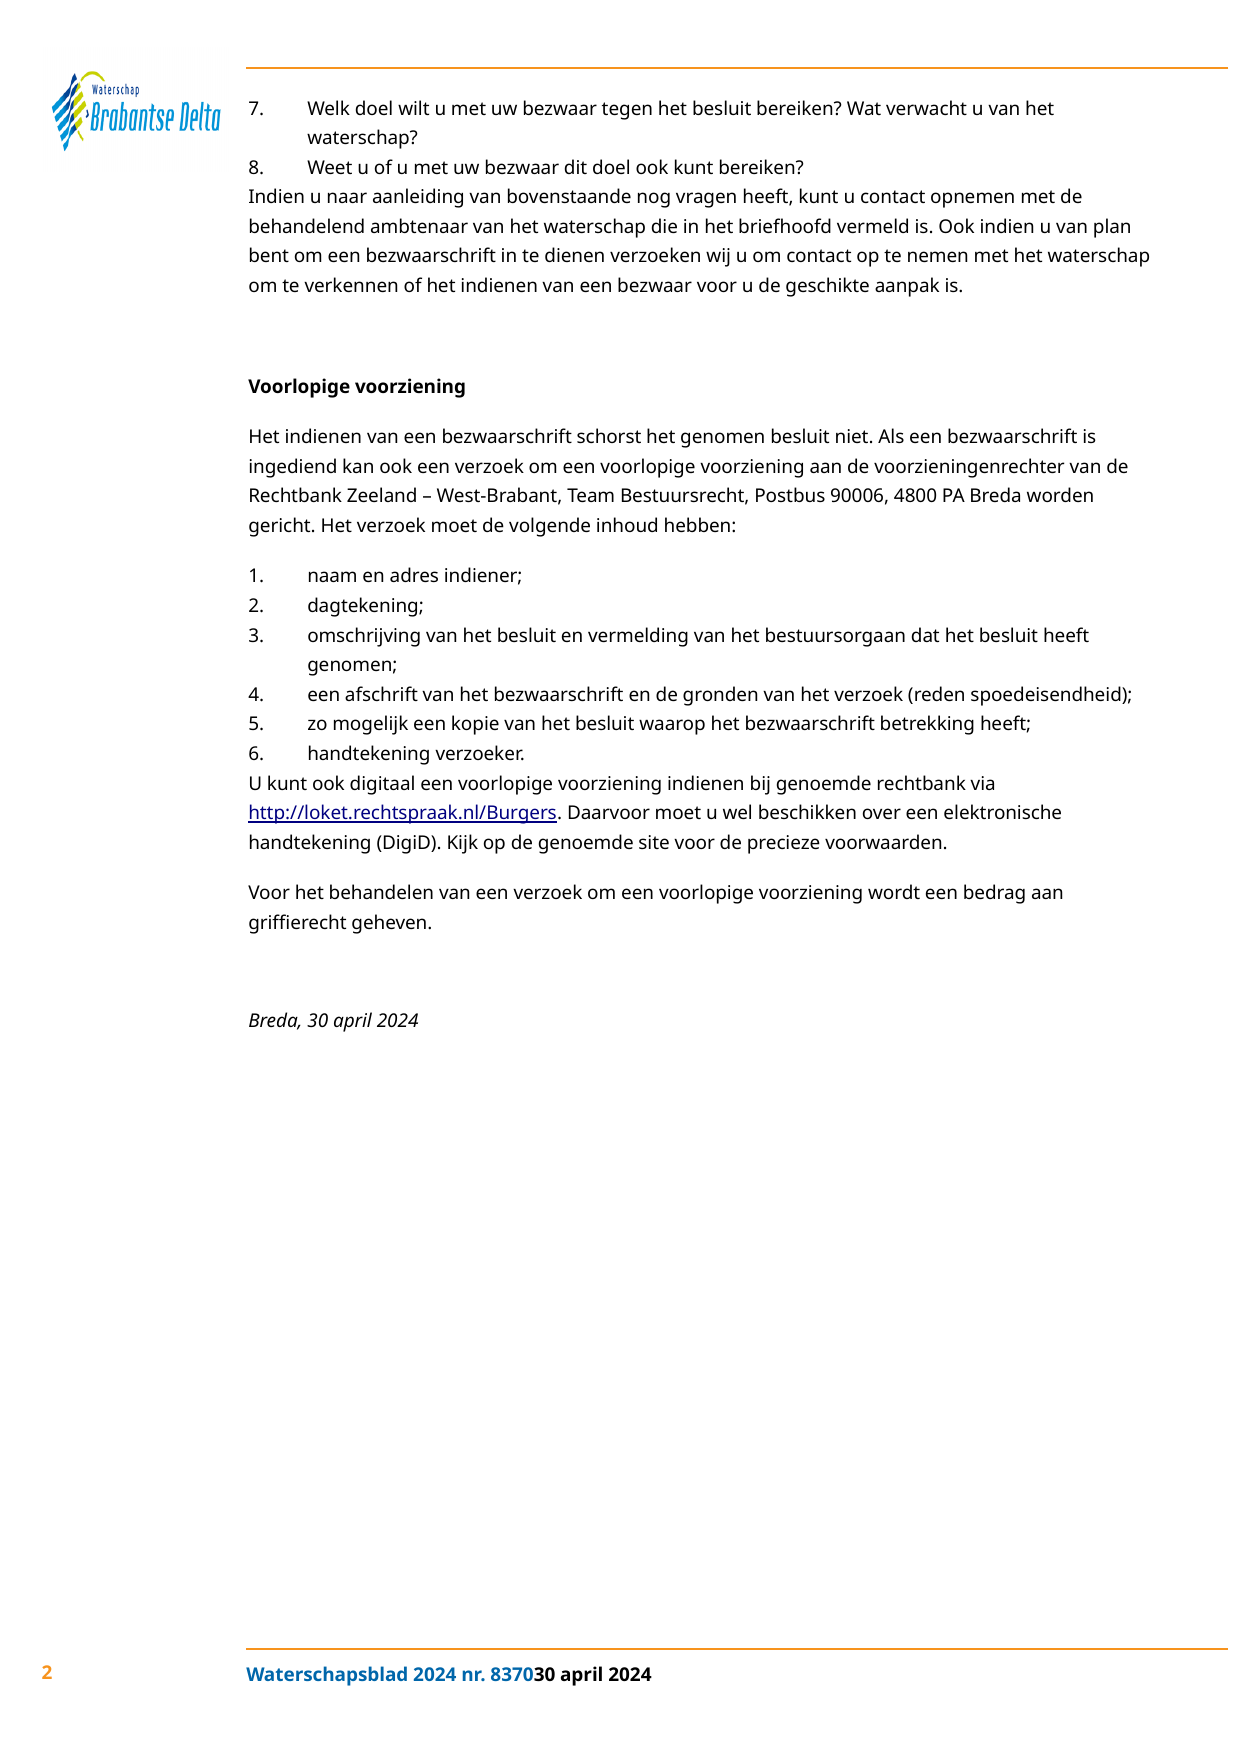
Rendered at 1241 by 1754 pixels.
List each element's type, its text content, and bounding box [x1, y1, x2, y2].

text Het indienen van een bezwaarschrift schorst het genomen besluit niet. Als een bezwaarschrift is ingediend kan ook een verzoek om een voorlopige voorziening aan de voorzieningenrechter van de Rechtbank Zeeland – West-Brabant, Team Bestuursrecht, Postbus 90006, 4800 PA Breda worden gericht. Het verzoek moet de volgende inhoud hebben: [248, 423, 1152, 538]
list Welk doel wilt u met uw bezwaar tegen het besluit bereiken? Wat verwacht u van het waterschap? [248, 95, 1152, 150]
text Voor het behandelen van een verzoek om een voorlopige voorziening wordt een bedrag aan griffierecht geheven. [248, 879, 1152, 935]
picture [41, 47, 231, 172]
list handtekening verzoeker. [248, 740, 1152, 766]
text Breda, 30 april 2024 [248, 1007, 1152, 1033]
text U kunt ook digitaal een voorlopige voorziening indienen bij genoemde rechtbank via http://loket.rechtspraak.nl/Burgers. Daarvoor moet u wel beschikken over een elektronische handtekening (DigiD). Kijk op de genoemde site voor de precieze voorwaarden. [248, 770, 1152, 855]
list dagtekening; [248, 592, 1152, 618]
list een afschrift van het bezwaarschrift en de gronden van het verzoek (reden spoedeisendheid); [248, 681, 1152, 707]
text Voorlopige voorziening [248, 373, 1152, 399]
list naam en adres indiener; [248, 563, 1152, 588]
text Indien u naar aanleiding van bovenstaande nog vragen heeft, kunt u contact opnemen met de behandelend ambtenaar van het waterschap die in het briefhoofd vermeld is. Ook indien u van plan bent om een bezwaarschrift in te dienen verzoeken wij u om contact op te nemen met het waterschap om te verkennen of het indienen van een bezwaar voor u de geschikte aanpak is. [248, 183, 1152, 298]
list zo mogelijk een kopie van het besluit waarop het bezwaarschrift betrekking heeft; [248, 711, 1152, 736]
list omschrijving van het besluit en vermelding van het bestuursorgaan dat het besluit heeft genomen; [248, 622, 1152, 677]
list Weet u of u met uw bezwaar dit doel ook kunt bereiken? [248, 154, 1152, 180]
